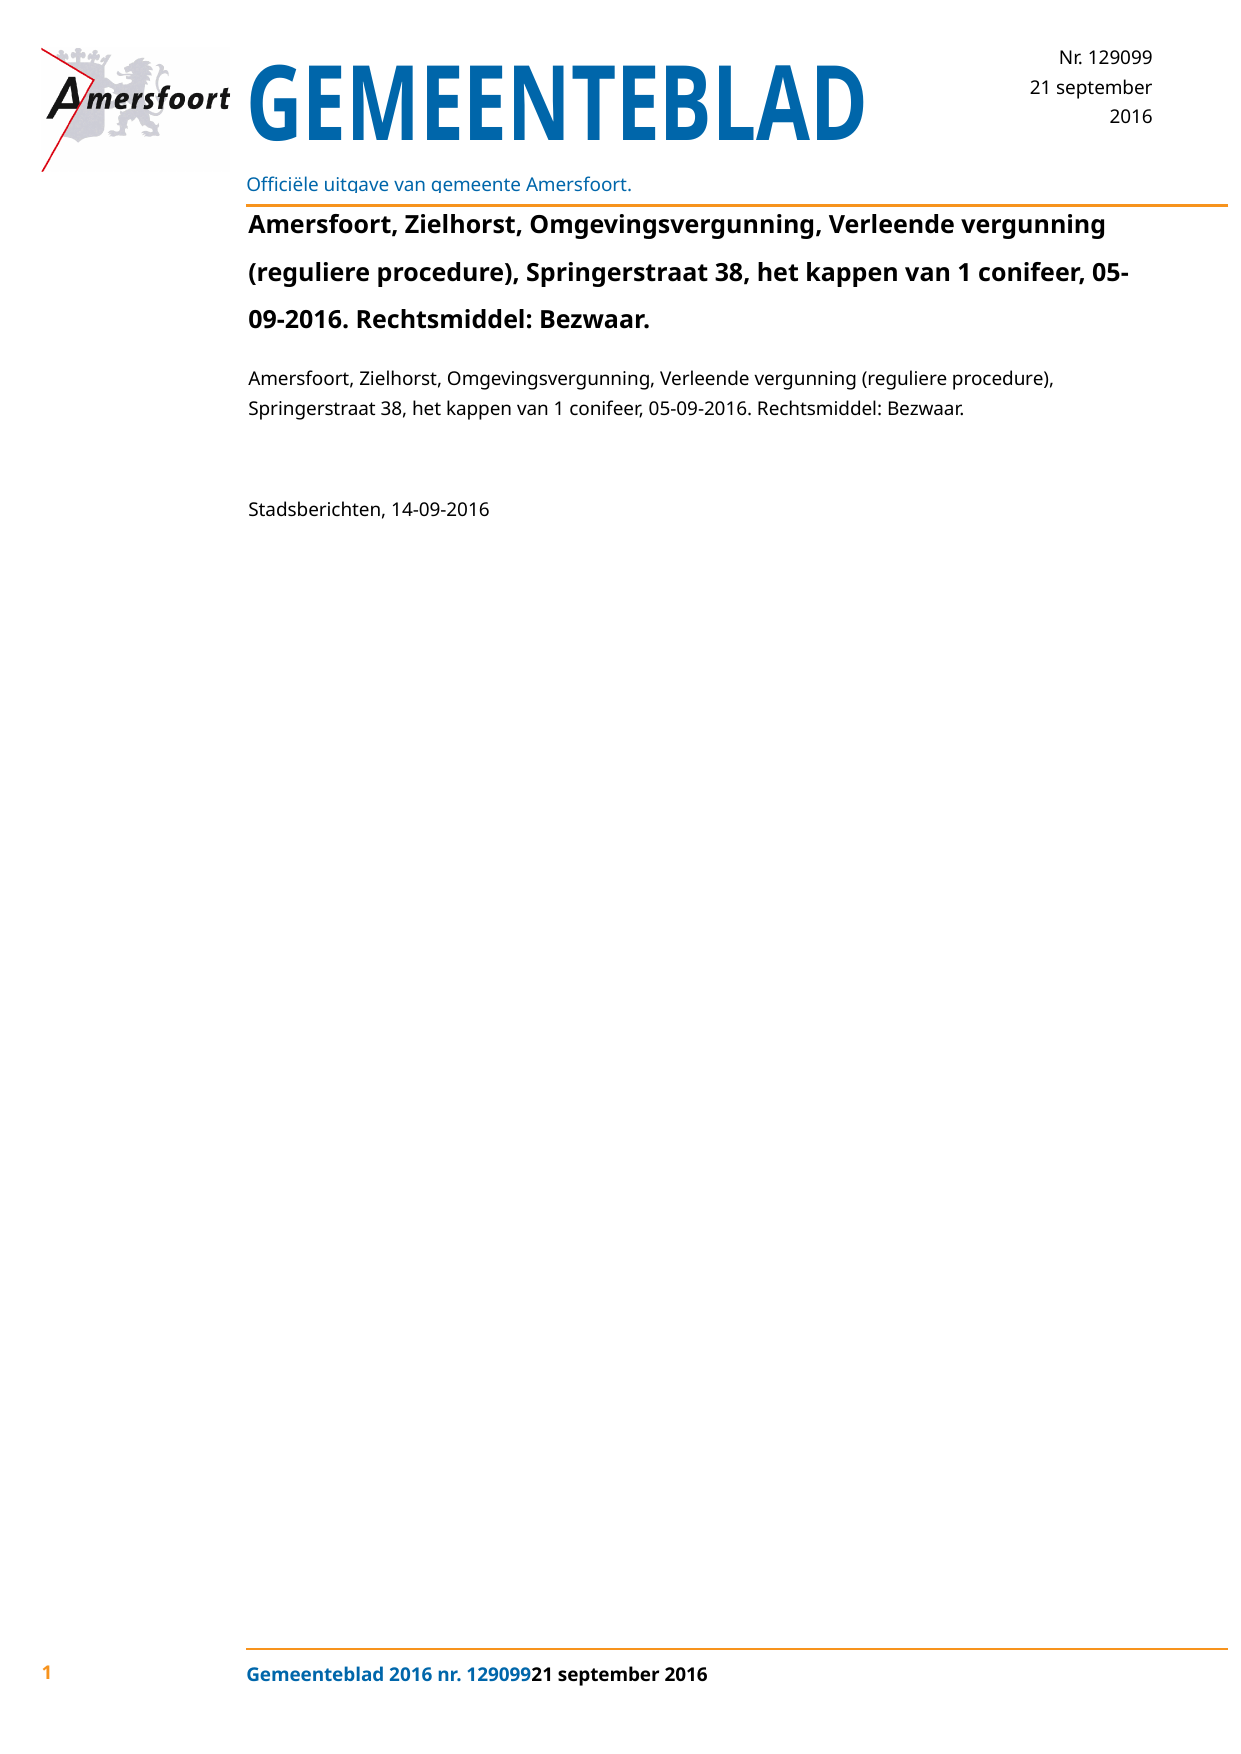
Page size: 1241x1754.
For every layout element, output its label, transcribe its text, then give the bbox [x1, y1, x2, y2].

text Stadsberichten, 14-09-2016 [248, 496, 1152, 522]
picture [41, 47, 231, 172]
text Amersfoort, Zielhorst, Omgevingsvergunning, Verleende vergunning (reguliere procedure), Springerstraat 38, het kappen van 1 conifeer, 05-09-2016. Rechtsmiddel: Bezwaar. [248, 366, 1152, 421]
text Amersfoort, Zielhorst, Omgevingsvergunning, Verleende vergunning (reguliere procedure), Springerstraat 38, het kappen van 1 conifeer, 05-09-2016. Rechtsmiddel: Bezwaar. [248, 207, 1152, 336]
